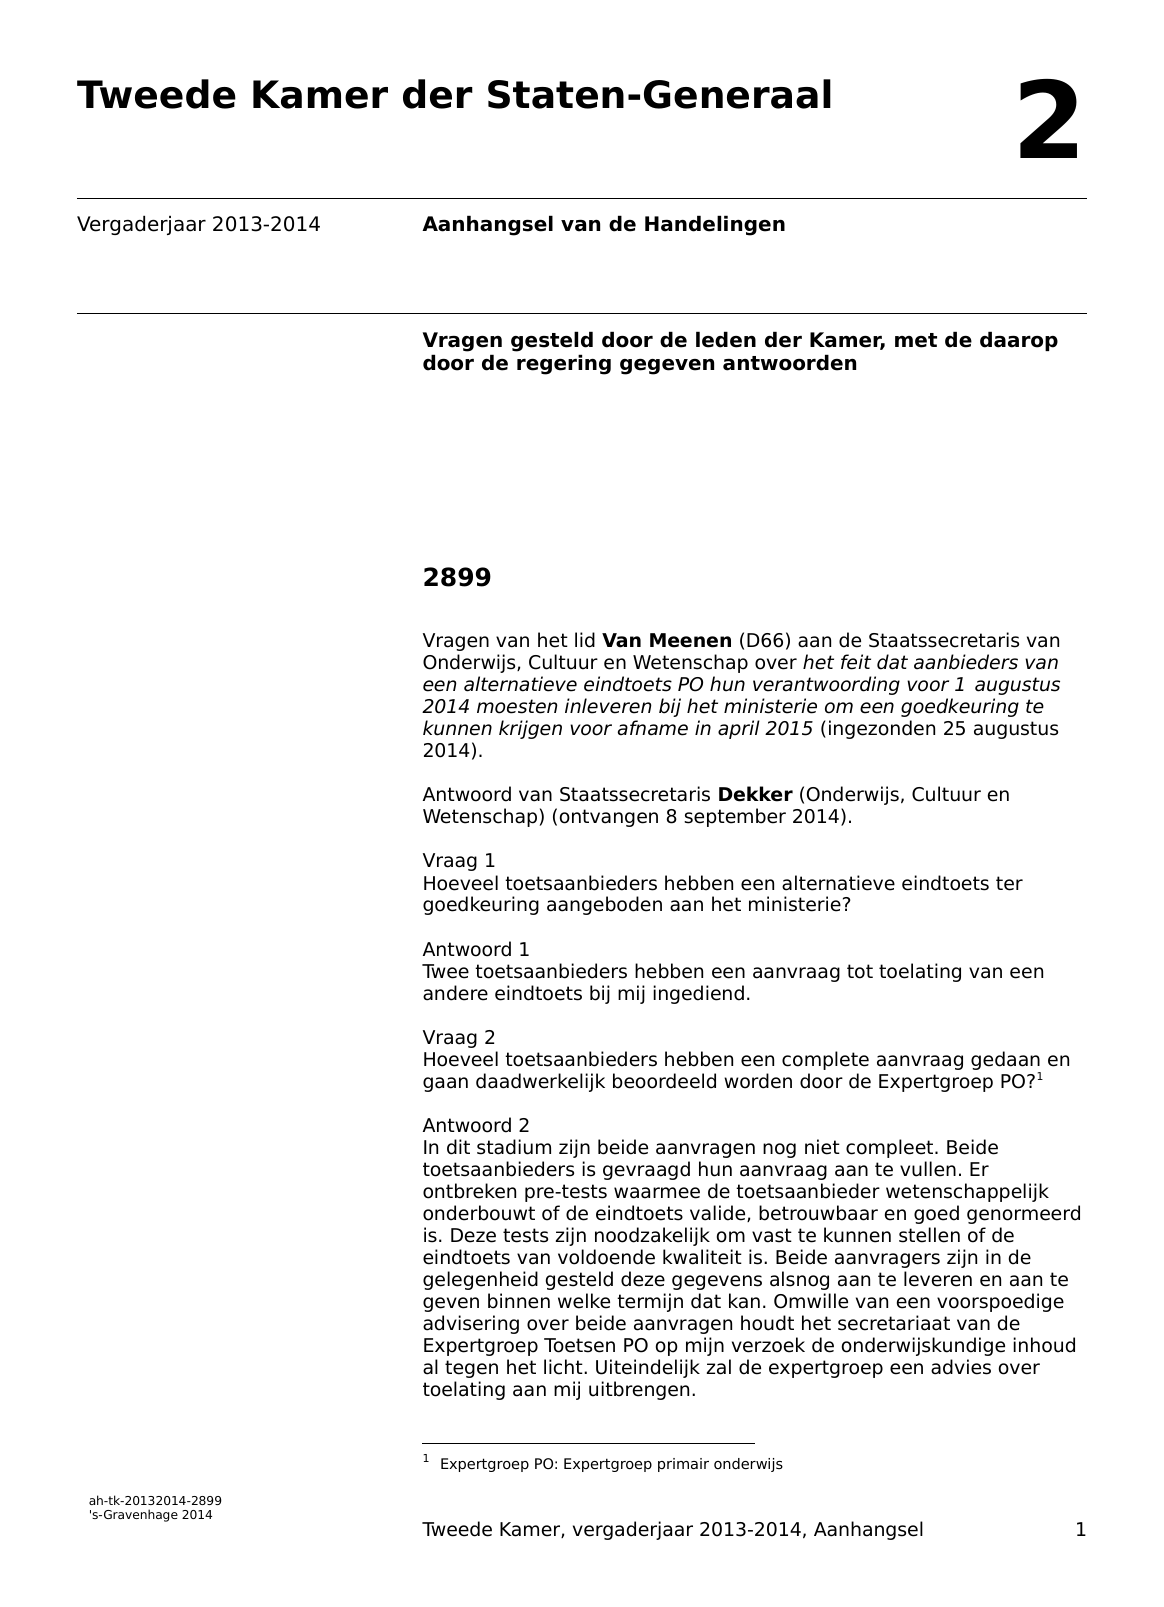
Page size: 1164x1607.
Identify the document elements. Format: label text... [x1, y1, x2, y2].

text Hoeveel toetsaanbieders hebben een alternatieve eindtoets ter goedkeuring aangeboden aan het ministerie? [422, 872, 1087, 916]
table_header Tweede Kamer der Staten-Generaal [77, 59, 886, 198]
table_cell [77, 314, 422, 375]
text Antwoord van Staatssecretaris Dekker (Onderwijs, Cultuur en Wetenschap) (ontvangen 8 september 2014). [422, 784, 1087, 828]
text 2899 [422, 563, 1087, 592]
text Vraag 2 [422, 1027, 1087, 1049]
text Vragen van het lid Van Meenen (D66) aan de Staatssecretaris van Onderwijs, Cultuur en Wetenschap over het feit dat aanbieders van een alternatieve eindtoets PO hun verantwoording voor 1 augustus 2014 moesten inleveren bij het ministerie om een goedkeuring te kunnen krijgen voor afname in april 2015 (ingezonden 25 augustus 2014). [422, 630, 1087, 762]
text Twee toetsaanbieders hebben een aanvraag tot toelating van een andere eindtoets bij mij ingediend. [422, 961, 1087, 1004]
text 's-Gravenhage 2014 [88, 1508, 323, 1522]
table_header 2 [886, 59, 1087, 198]
table_cell Aanhangsel van de Handelingen [422, 199, 1087, 313]
text ah-tk-20132014-2899 [88, 1494, 323, 1508]
text Antwoord 1 [422, 938, 1087, 961]
text Vraag 1 [422, 850, 1087, 872]
table_cell Vragen gesteld door de leden der Kamer, met de daarop door de regering gegeven antwoorden [422, 314, 1087, 375]
text Hoeveel toetsaanbieders hebben een complete aanvraag gedaan en gaan daadwerkelijk beoordeeld worden door de Expertgroep PO? [422, 1049, 1087, 1093]
text Expertgroep PO: Expertgroep primair onderwijs [422, 1452, 1087, 1474]
text In dit stadium zijn beide aanvragen nog niet compleet. Beide toetsaanbieders is gevraagd hun aanvraag aan te vullen. Er ontbreken pre-tests waarmee de toetsaanbieder wetenschappelijk onderbouwt of de eindtoets valide, betrouwbaar en goed genormeerd is. Deze tests zijn noodzakelijk om vast te kunnen stellen of de eindtoets van voldoende kwaliteit is. Beide aanvragers zijn in de gelegenheid gesteld deze gegevens alsnog aan te leveren en aan te geven binnen welke termijn dat kan. Omwille van een voorspoedige advisering over beide aanvragen houdt het secretariaat van de Expertgroep Toetsen PO op mijn verzoek de onderwijskundige inhoud al tegen het licht. Uiteindelijk zal de expertgroep een advies over toelating aan mij uitbrengen. [422, 1137, 1087, 1401]
table_cell Vergaderjaar 2013-2014 [77, 199, 422, 313]
text Antwoord 2 [422, 1115, 1087, 1137]
